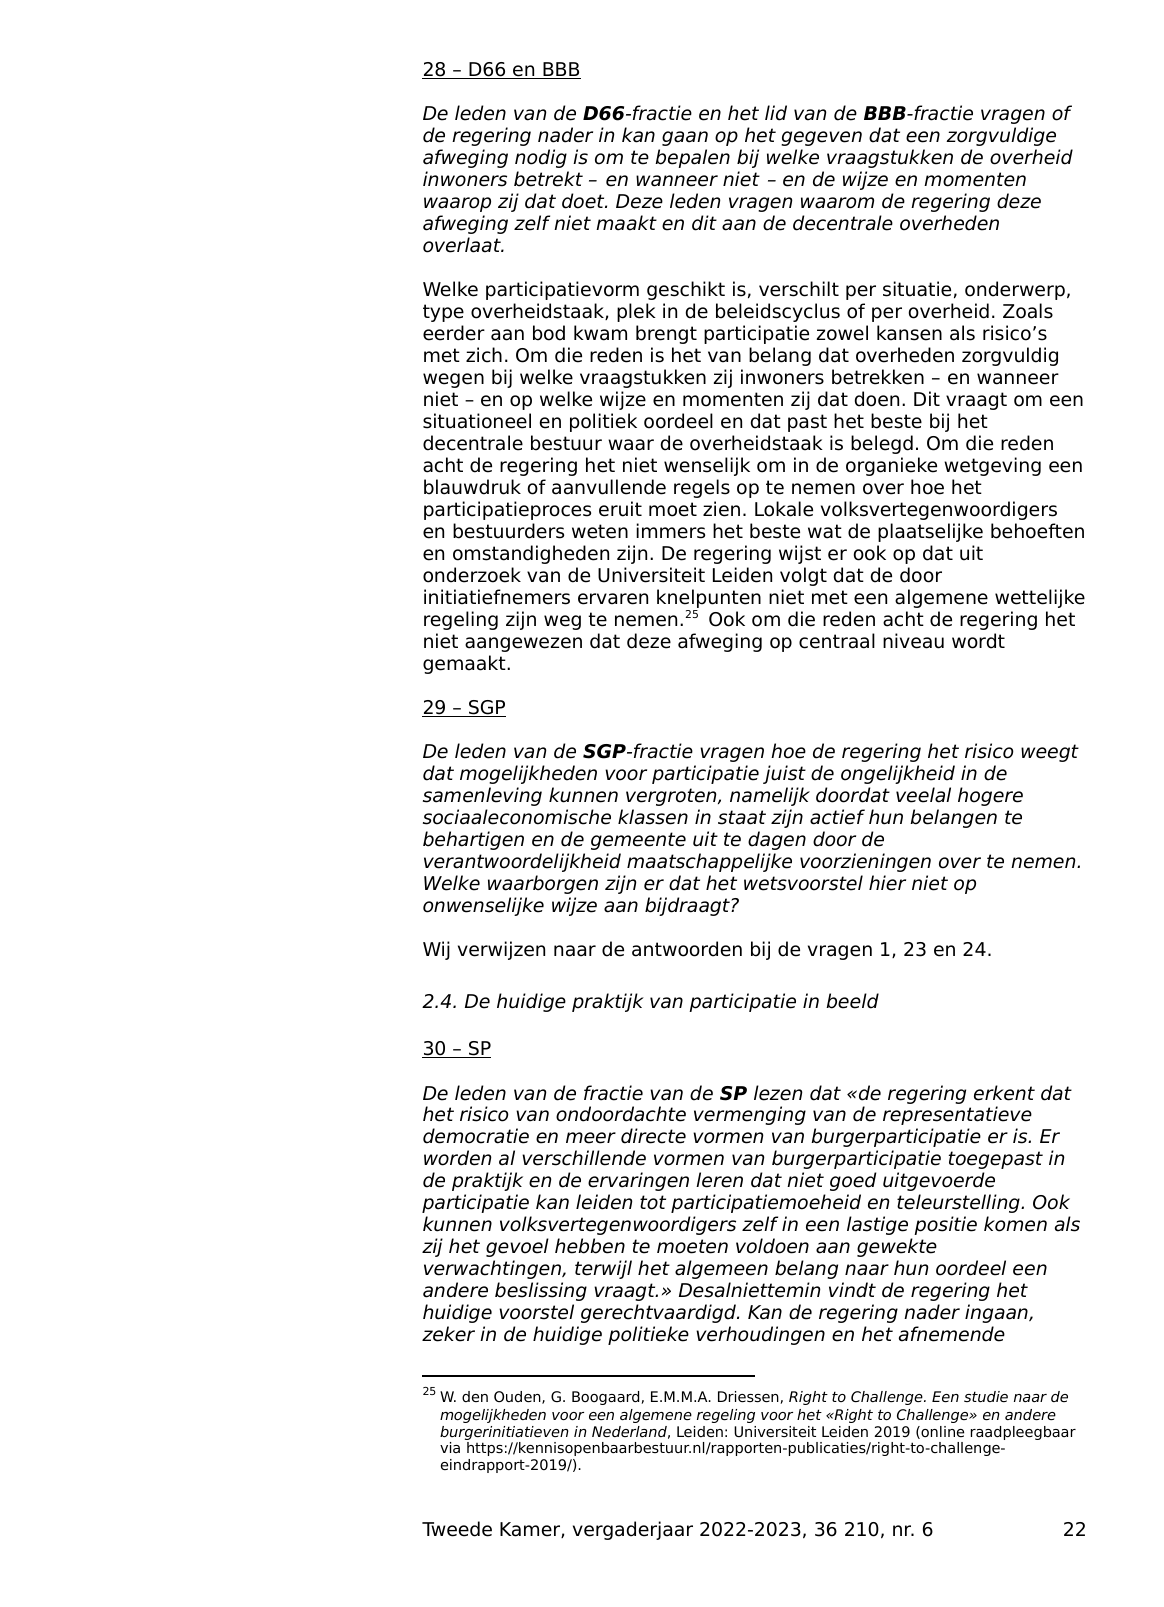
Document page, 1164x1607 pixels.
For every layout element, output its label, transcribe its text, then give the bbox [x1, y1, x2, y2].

text Welke participatievorm geschikt is, verschilt per situatie, onderwerp, type overheidstaak, plek in de beleidscyclus of per overheid. Zoals eerder aan bod kwam brengt participatie zowel kansen als risico’s met zich. Om die reden is het van belang dat overheden zorgvuldig wegen bij welke vraagstukken zij inwoners betrekken – en wanneer niet – en op welke wijze en momenten zij dat doen. Dit vraagt om een situationeel en politiek oordeel en dat past het beste bij het decentrale bestuur waar de overheidstaak is belegd. Om die reden acht de regering het niet wenselijk om in de organieke wetgeving een blauwdruk of aanvullende regels op te nemen over hoe het participatieproces eruit moet zien. Lokale volksvertegenwoordigers en bestuurders weten immers het beste wat de plaatselijke behoeften en omstandigheden zijn. De regering wijst er ook op dat uit onderzoek van de Universiteit Leiden volgt dat de door initiatiefnemers ervaren knelpunten niet met een algemene wettelijke regeling zijn weg te nemen. Ook om die reden acht de regering het niet aangewezen dat deze afweging op centraal niveau wordt gemaakt. [422, 279, 1087, 675]
subtitle 2.4. De huidige praktijk van participatie in beeld [422, 991, 1087, 1013]
text W. den Ouden, G. Boogaard, E.M.M.A. Driessen, Right to Challenge. Een studie naar de mogelijkheden voor een algemene regeling voor het «Right to Challenge» en andere burgerinitiatieven in Nederland, Leiden: Universiteit Leiden 2019 (online raadpleegbaar via https://kennisopenbaarbestuur.nl/rapporten-publicaties/right-to-challenge-eindrapport-2019/). [422, 1385, 1087, 1474]
text Wij verwijzen naar de antwoorden bij de vragen 1, 23 en 24. [422, 939, 1087, 961]
text De leden van de SGP-fractie vragen hoe de regering het risico weegt dat mogelijkheden voor participatie juist de ongelijkheid in de samenleving kunnen vergroten, namelijk doordat veelal hogere sociaaleconomische klassen in staat zijn actief hun belangen te behartigen en de gemeente uit te dagen door de verantwoordelijkheid maatschappelijke voorzieningen over te nemen. Welke waarborgen zijn er dat het wetsvoorstel hier niet op onwenselijke wijze aan bijdraagt? [422, 741, 1087, 917]
subtitle 30 – SP [422, 1038, 1087, 1060]
subtitle 28 – D66 en BBB [422, 59, 1087, 81]
text De leden van de fractie van de SP lezen dat «de regering erkent dat het risico van ondoordachte vermenging van de representatieve democratie en meer directe vormen van burgerparticipatie er is. Er worden al verschillende vormen van burgerparticipatie toegepast in de praktijk en de ervaringen leren dat niet goed uitgevoerde participatie kan leiden tot participatiemoeheid en teleurstelling. Ook kunnen volksvertegenwoordigers zelf in een lastige positie komen als zij het gevoel hebben te moeten voldoen aan gewekte verwachtingen, terwijl het algemeen belang naar hun oordeel een andere beslissing vraagt.» Desalniettemin vindt de regering het huidige voorstel gerechtvaardigd. Kan de regering nader ingaan, zeker in de huidige politieke verhoudingen en het afnemende [422, 1082, 1087, 1346]
text De leden van de D66-fractie en het lid van de BBB-fractie vragen of de regering nader in kan gaan op het gegeven dat een zorgvuldige afweging nodig is om te bepalen bij welke vraagstukken de overheid inwoners betrekt – en wanneer niet – en de wijze en momenten waarop zij dat doet. Deze leden vragen waarom de regering deze afweging zelf niet maakt en dit aan de decentrale overheden overlaat. [422, 103, 1087, 257]
subtitle 29 – SGP [422, 697, 1087, 719]
